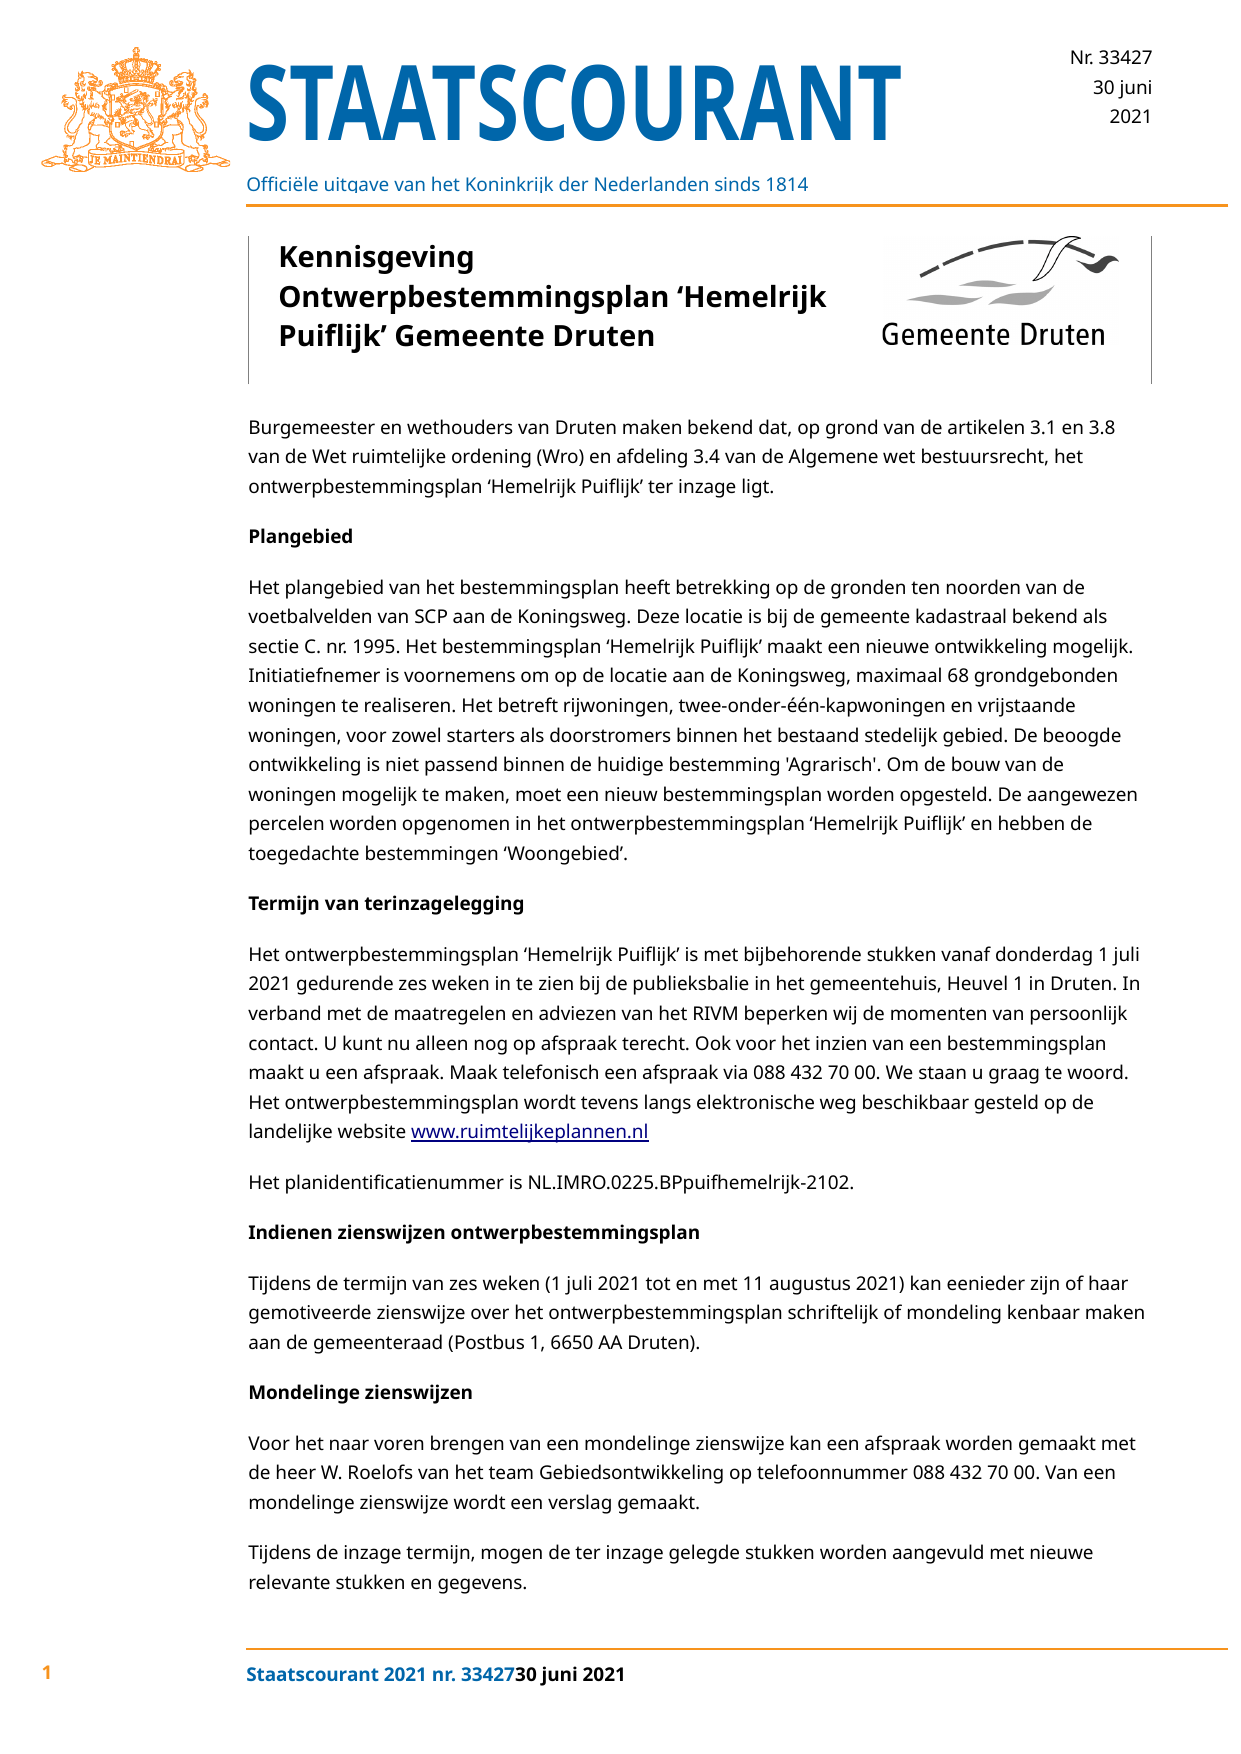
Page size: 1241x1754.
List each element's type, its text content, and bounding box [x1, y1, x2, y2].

text Het ontwerpbestemmingsplan ‘Hemelrijk Puiflijk’ is met bijbehorende stukken vanaf donderdag 1 juli 2021 gedurende zes weken in te zien bij de publieksbalie in het gemeentehuis, Heuvel 1 in Druten. In verband met de maatregelen en adviezen van het RIVM beperken wij de momenten van persoonlijk contact. U kunt nu alleen nog op afspraak terecht. Ook voor het inzien van een bestemmingsplan maakt u een afspraak. Maak telefonisch een afspraak via 088 432 70 00. We staan u graag te woord. Het ontwerpbestemmingsplan wordt tevens langs elektronische weg beschikbaar gesteld op de landelijke website www.ruimtelijkeplannen.nl [248, 941, 1152, 1144]
text Mondelinge zienswijzen [248, 1379, 1152, 1405]
table_header [850, 236, 1151, 384]
text Tijdens de inzage termijn, mogen de ter inzage gelegde stukken worden aangevuld met nieuwe relevante stukken en gegevens. [248, 1539, 1152, 1595]
text Het planidentificatienummer is NL.IMRO.0225.BPpuifhemelrijk-2102. [248, 1169, 1152, 1195]
text Burgemeester en wethouders van Druten maken bekend dat, op grond van de artikelen 3.1 en 3.8 van de Wet ruimtelijke ordening (Wro) en afdeling 3.4 van de Algemene wet bestuursrecht, het ontwerpbestemmingsplan ‘Hemelrijk Puiflijk’ ter inzage ligt. [248, 414, 1152, 499]
text Termijn van terinzagelegging [248, 891, 1152, 916]
text Indienen zienswijzen ontwerpbestemmingsplan [248, 1219, 1152, 1245]
text Plangebied [248, 523, 1152, 549]
picture [882, 236, 1119, 345]
text Het plangebied van het bestemmingsplan heeft betrekking op de gronden ten noorden van de voetbalvelden van SCP aan de Koningsweg. Deze locatie is bij de gemeente kadastraal bekend als sectie C. nr. 1995. Het bestemmingsplan ‘Hemelrijk Puiflijk’ maakt een nieuwe ontwikkeling mogelijk. Initiatiefnemer is voornemens om op de locatie aan de Koningsweg, maximaal 68 grondgebonden woningen te realiseren. Het betreft rijwoningen, twee-onder-één-kapwoningen en vrijstaande woningen, voor zowel starters als doorstromers binnen het bestaand stedelijk gebied. De beoogde ontwikkeling is niet passend binnen de huidige bestemming 'Agrarisch'. Om de bouw van de woningen mogelijk te maken, moet een nieuw bestemmingsplan worden opgesteld. De aangewezen percelen worden opgenomen in het ontwerpbestemmingsplan ‘Hemelrijk Puiflijk’ en hebben de toegedachte bestemmingen ‘Woongebied’. [248, 574, 1152, 866]
text Voor het naar voren brengen van een mondelinge zienswijze kan een afspraak worden gemaakt met de heer W. Roelofs van het team Gebiedsontwikkeling op telefoonnummer 088 432 70 00. Van een mondelinge zienswijze wordt een verslag gemaakt. [248, 1430, 1152, 1515]
text Tijdens de termijn van zes weken (1 juli 2021 tot en met 11 augustus 2021) kan eenieder zijn of haar gemotiveerde zienswijze over het ontwerpbestemmingsplan schriftelijk of mondeling kenbaar maken aan de gemeenteraad (Postbus 1, 6650 AA Druten). [248, 1270, 1152, 1355]
picture [41, 47, 231, 172]
table_header Kennisgeving Ontwerpbestemmingsplan ‘Hemelrijk Puiflijk’ Gemeente Druten [249, 236, 850, 384]
